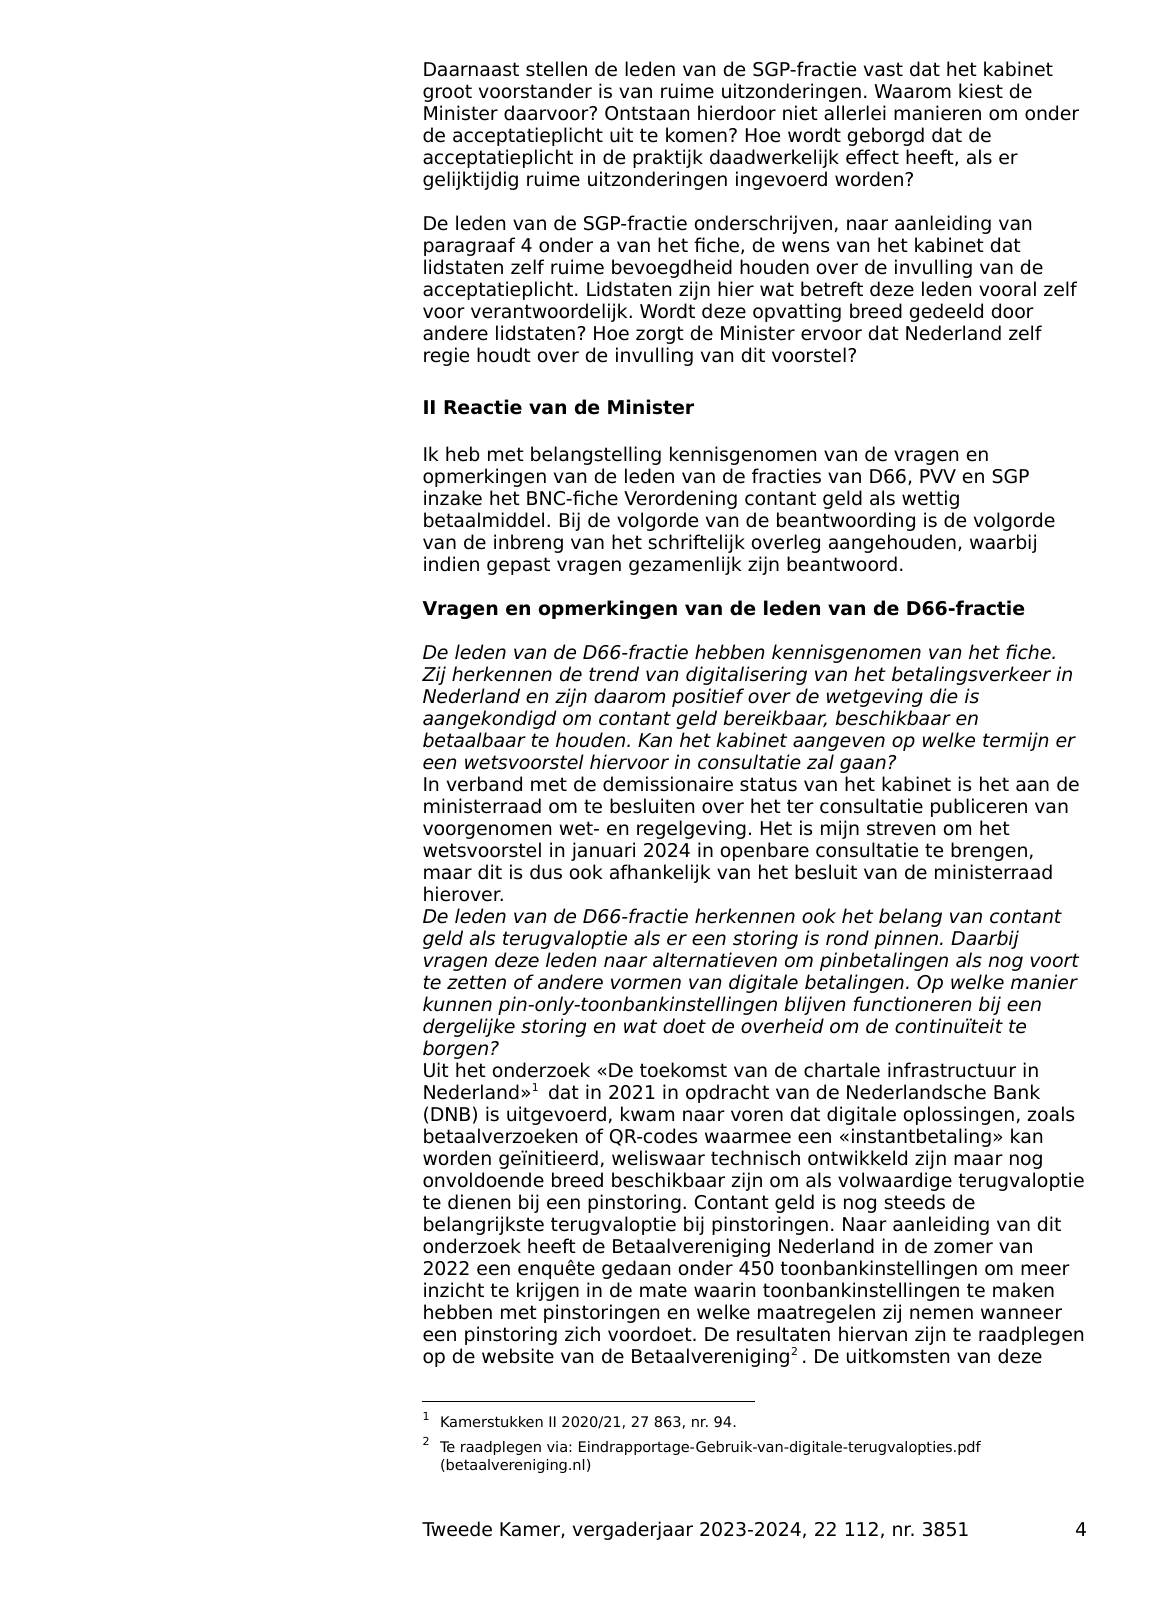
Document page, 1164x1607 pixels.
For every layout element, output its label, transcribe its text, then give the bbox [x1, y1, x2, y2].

text Kamerstukken II 2020/21, 27 863, nr. 94. [422, 1410, 1087, 1432]
text De leden van de D66-fractie hebben kennisgenomen van het fiche. Zij herkennen de trend van digitalisering van het betalingsverkeer in Nederland en zijn daarom positief over de wetgeving die is aangekondigd om contant geld bereikbaar, beschikbaar en betaalbaar te houden. Kan het kabinet aangeven op welke termijn er een wetsvoorstel hiervoor in consultatie zal gaan? [422, 642, 1087, 774]
subtitle Vragen en opmerkingen van de leden van de D66-fractie [422, 598, 1087, 620]
text De leden van de D66-fractie herkennen ook het belang van contant geld als terugvaloptie als er een storing is rond pinnen. Daarbij vragen deze leden naar alternatieven om pinbetalingen als nog voort te zetten of andere vormen van digitale betalingen. Op welke manier kunnen pin-only-toonbankinstellingen blijven functioneren bij een dergelijke storing en wat doet de overheid om de continuïteit te borgen? [422, 906, 1087, 1060]
text Daarnaast stellen de leden van de SGP-fractie vast dat het kabinet groot voorstander is van ruime uitzonderingen. Waarom kiest de Minister daarvoor? Ontstaan hierdoor niet allerlei manieren om onder de acceptatieplicht uit te komen? Hoe wordt geborgd dat de acceptatieplicht in de praktijk daadwerkelijk effect heeft, als er gelijktijdig ruime uitzonderingen ingevoerd worden? [422, 59, 1087, 191]
text Ik heb met belangstelling kennisgenomen van de vragen en opmerkingen van de leden van de fracties van D66, PVV en SGP inzake het BNC-fiche Verordening contant geld als wettig betaalmiddel. Bij de volgorde van de beantwoording is de volgorde van de inbreng van het schriftelijk overleg aangehouden, waarbij indien gepast vragen gezamenlijk zijn beantwoord. [422, 444, 1087, 576]
text De leden van de SGP-fractie onderschrijven, naar aanleiding van paragraaf 4 onder a van het fiche, de wens van het kabinet dat lidstaten zelf ruime bevoegdheid houden over de invulling van de acceptatieplicht. Lidstaten zijn hier wat betreft deze leden vooral zelf voor verantwoordelijk. Wordt deze opvatting breed gedeeld door andere lidstaten? Hoe zorgt de Minister ervoor dat Nederland zelf regie houdt over de invulling van dit voorstel? [422, 213, 1087, 367]
text Te raadplegen via: Eindrapportage-Gebruik-van-digitale-terugvalopties.pdf (betaalvereniging.nl) [422, 1435, 1087, 1474]
text In verband met de demissionaire status van het kabinet is het aan de ministerraad om te besluiten over het ter consultatie publiceren van voorgenomen wet- en regelgeving. Het is mijn streven om het wetsvoorstel in januari 2024 in openbare consultatie te brengen, maar dit is dus ook afhankelijk van het besluit van de ministerraad hierover. [422, 774, 1087, 906]
text Uit het onderzoek «De toekomst van de chartale infrastructuur in Nederland» dat in 2021 in opdracht van de Nederlandsche Bank (DNB) is uitgevoerd, kwam naar voren dat digitale oplossingen, zoals betaalverzoeken of QR-codes waarmee een «instantbetaling» kan worden geïnitieerd, weliswaar technisch ontwikkeld zijn maar nog onvoldoende breed beschikbaar zijn om als volwaardige terugvaloptie te dienen bij een pinstoring. Contant geld is nog steeds de belangrijkste terugvaloptie bij pinstoringen. Naar aanleiding van dit onderzoek heeft de Betaalvereniging Nederland in de zomer van 2022 een enquête gedaan onder 450 toonbankinstellingen om meer inzicht te krijgen in de mate waarin toonbankinstellingen te maken hebben met pinstoringen en welke maatregelen zij nemen wanneer een pinstoring zich voordoet. De resultaten hiervan zijn te raadplegen op de website van de Betaalvereniging. De uitkomsten van deze [422, 1060, 1087, 1367]
subtitle II Reactie van de Minister [422, 397, 1087, 419]
